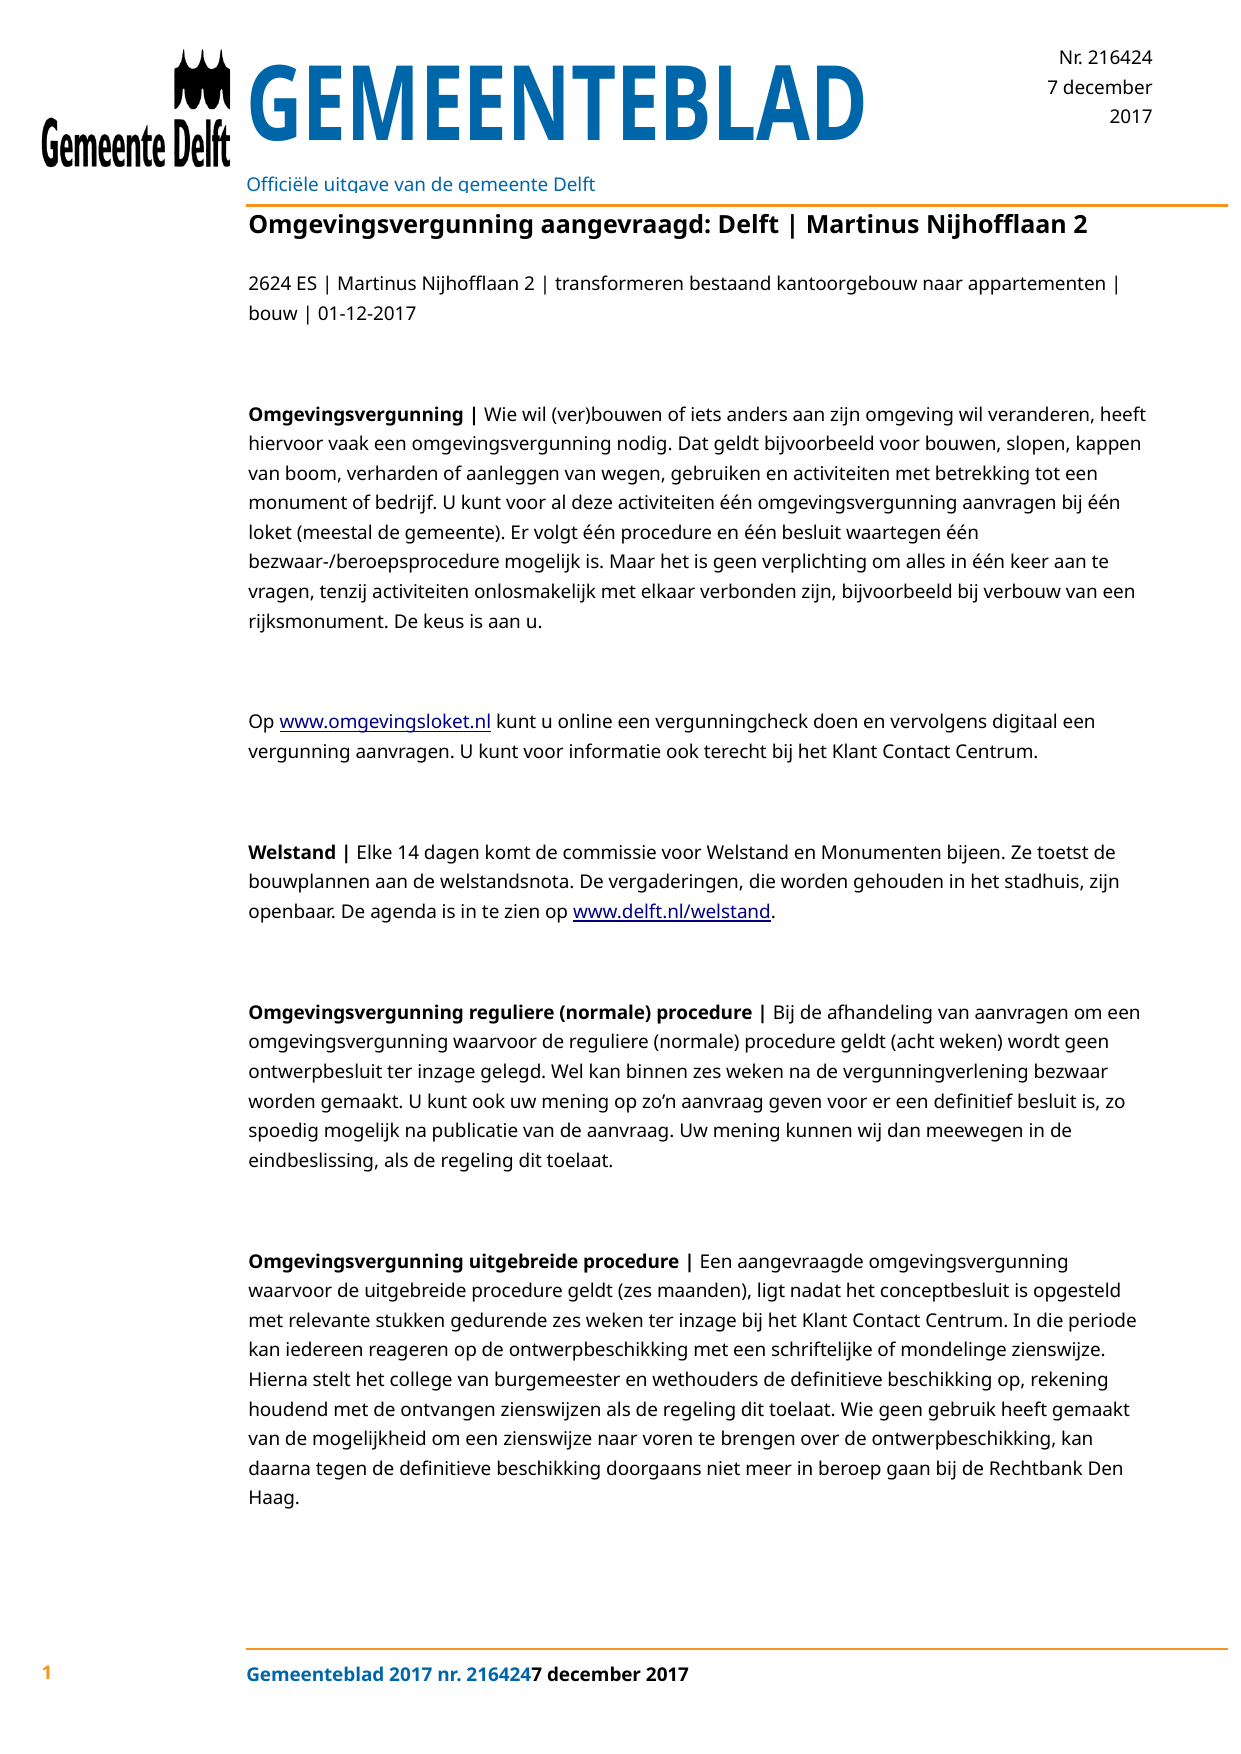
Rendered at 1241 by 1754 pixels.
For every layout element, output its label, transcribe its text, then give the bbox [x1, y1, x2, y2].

text 2624 ES | Martinus Nijhofflaan 2 | transformeren bestaand kantoorgebouw naar appartementen | bouw | 01-12-2017 [248, 270, 1152, 326]
text Op www.omgevingsloket.nl kunt u online een vergunningcheck doen en vervolgens digitaal een vergunning aanvragen. U kunt voor informatie ook terecht bij het Klant Contact Centrum. [248, 709, 1152, 764]
picture [41, 47, 231, 172]
text Omgevingsvergunning | Wie wil (ver)bouwen of iets anders aan zijn omgeving wil veranderen, heeft hiervoor vaak een omgevingsvergunning nodig. Dat geldt bijvoorbeeld voor bouwen, slopen, kappen van boom, verharden of aanleggen van wegen, gebruiken en activiteiten met betrekking tot een monument of bedrijf. U kunt voor al deze activiteiten één omgevingsvergunning aanvragen bij één loket (meestal de gemeente). Er volgt één procedure en één besluit waartegen één bezwaar-/beroepsprocedure mogelijk is. Maar het is geen verplichting om alles in één keer aan te vragen, tenzij activiteiten onlosmakelijk met elkaar verbonden zijn, bijvoorbeeld bij verbouw van een rijksmonument. De keus is aan u. [248, 401, 1152, 633]
text Welstand | Elke 14 dagen komt de commissie voor Welstand en Monumenten bijeen. Ze toetst de bouwplannen aan de welstandsnota. De vergaderingen, die worden gehouden in het stadhuis, zijn openbaar. De agenda is in te zien op www.delft.nl/welstand. [248, 839, 1152, 924]
text Omgevingsvergunning uitgebreide procedure | Een aangevraagde omgevingsvergunning waarvoor de uitgebreide procedure geldt (zes maanden), ligt nadat het conceptbesluit is opgesteld met relevante stukken gedurende zes weken ter inzage bij het Klant Contact Centrum. In die periode kan iedereen reageren op de ontwerpbeschikking met een schriftelijke of mondelinge zienswijze. Hierna stelt het college van burgemeester en wethouders de definitieve beschikking op, rekening houdend met de ontvangen zienswijzen als de regeling dit toelaat. Wie geen gebruik heeft gemaakt van de mogelijkheid om een zienswijze naar voren te brengen over de ontwerpbeschikking, kan daarna tegen de definitieve beschikking doorgaans niet meer in beroep gaan bij de Rechtbank Den Haag. [248, 1248, 1152, 1510]
text Omgevingsvergunning aangevraagd: Delft | Martinus Nijhofflaan 2 [248, 207, 1152, 241]
text Omgevingsvergunning reguliere (normale) procedure | Bij de afhandeling van aanvragen om een omgevingsvergunning waarvoor de reguliere (normale) procedure geldt (acht weken) wordt geen ontwerpbesluit ter inzage gelegd. Wel kan binnen zes weken na de vergunningverlening bezwaar worden gemaakt. U kunt ook uw mening op zo’n aanvraag geven voor er een definitief besluit is, zo spoedig mogelijk na publicatie van de aanvraag. Uw mening kunnen wij dan meewegen in de eindbeslissing, als de regeling dit toelaat. [248, 999, 1152, 1173]
